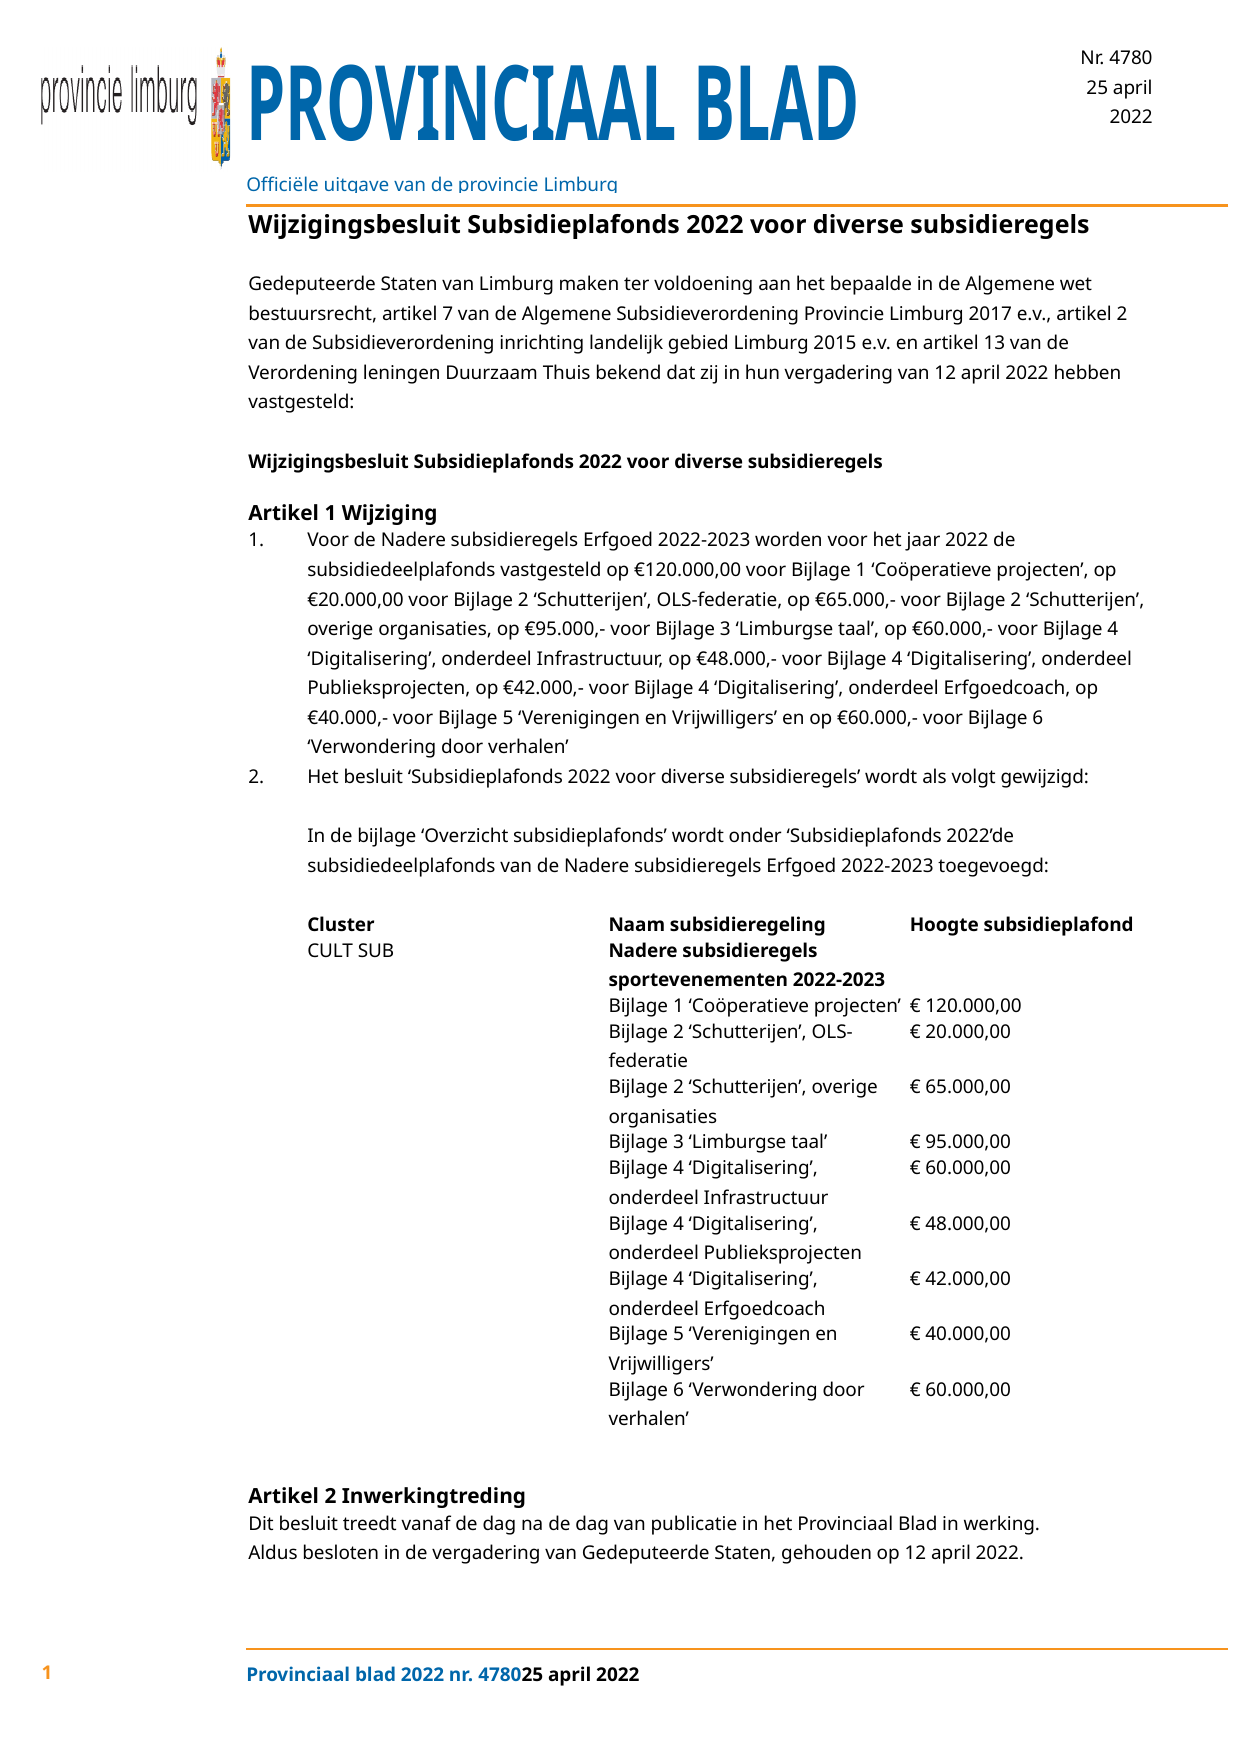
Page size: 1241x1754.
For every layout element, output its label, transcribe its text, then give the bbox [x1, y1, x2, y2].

text Artikel 2 Inwerkingtreding [248, 1482, 1152, 1510]
table_cell Nadere subsidieregels sportevenementen 2022-2023 [608, 937, 909, 992]
table_header Cluster [307, 911, 608, 937]
text Wijzigingsbesluit Subsidieplafonds 2022 voor diverse subsidieregels [248, 207, 1152, 241]
list Het besluit ‘Subsidieplafonds 2022 voor diverse subsidieregels’ wordt als volgt gewijzigd: [248, 763, 1152, 789]
table_cell Bijlage 2 ‘Schutterijen’, overige organisaties [608, 1074, 909, 1129]
table_cell Bijlage 4 ‘Digitalisering’, onderdeel Publieksprojecten [608, 1210, 909, 1265]
text Gedeputeerde Staten van Limburg maken ter voldoening aan het bepaalde in de Algemene wet bestuursrecht, artikel 7 van de Algemene Subsidieverordening Provincie Limburg 2017 e.v., artikel 2 van de Subsidieverordening inrichting landelijk gebied Limburg 2015 e.v. en artikel 13 van de Verordening leningen Duurzaam Thuis bekend dat zij in hun vergadering van 12 april 2022 hebben vastgesteld: [248, 270, 1152, 414]
table_cell € 42.000,00 [910, 1265, 1211, 1320]
table_cell € 60.000,00 [910, 1155, 1211, 1210]
table_cell € 48.000,00 [910, 1210, 1211, 1265]
table_cell CULT SUB [307, 937, 608, 1431]
table_cell Bijlage 1 ‘Coöperatieve projecten’ [608, 993, 909, 1018]
text Wijzigingsbesluit Subsidieplafonds 2022 voor diverse subsidieregels [248, 448, 1152, 473]
table_cell € 95.000,00 [910, 1129, 1211, 1154]
table_header Hoogte subsidieplafond [910, 911, 1211, 937]
text Dit besluit treedt vanaf de dag na de dag van publicatie in het Provinciaal Blad in werking. [248, 1510, 1152, 1536]
table_cell € 60.000,00 [910, 1376, 1211, 1431]
table_cell Bijlage 2 ‘Schutterijen’, OLS-federatie [608, 1018, 909, 1073]
table_cell € 120.000,00 [910, 993, 1211, 1018]
table_cell € 20.000,00 [910, 1018, 1211, 1073]
list Voor de Nadere subsidieregels Erfgoed 2022-2023 worden voor het jaar 2022 de subsidiedeelplafonds vastgesteld op €120.000,00 voor Bijlage 1 ‘Coöperatieve projecten’, op €20.000,00 voor Bijlage 2 ‘Schutterijen’, OLS-federatie, op €65.000,- voor Bijlage 2 ‘Schutterijen’, overige organisaties, op €95.000,- voor Bijlage 3 ‘Limburgse taal’, op €60.000,- voor Bijlage 4 ‘Digitalisering’, onderdeel Infrastructuur, op €48.000,- voor Bijlage 4 ‘Digitalisering’, onderdeel Publieksprojecten, op €42.000,- voor Bijlage 4 ‘Digitalisering’, onderdeel Erfgoedcoach, op €40.000,- voor Bijlage 5 ‘Verenigingen en Vrijwilligers’ en op €60.000,- voor Bijlage 6 ‘Verwondering door verhalen’ [248, 527, 1152, 759]
table_cell Bijlage 5 ‘Verenigingen en Vrijwilligers’ [608, 1320, 909, 1376]
picture [41, 47, 231, 172]
text Aldus besloten in de vergadering van Gedeputeerde Staten, gehouden op 12 april 2022. [248, 1539, 1152, 1565]
table_cell [910, 937, 1211, 992]
table_cell Bijlage 4 ‘Digitalisering’, onderdeel Erfgoedcoach [608, 1265, 909, 1320]
table_cell Bijlage 6 ‘Verwondering door verhalen’ [608, 1376, 909, 1431]
list In de bijlage ‘Overzicht subsidieplafonds’ wordt onder ‘Subsidieplafonds 2022’de subsidiedeelplafonds van de Nadere subsidieregels Erfgoed 2022-2023 toegevoegd: [248, 822, 1152, 878]
table_cell Bijlage 3 ‘Limburgse taal’ [608, 1129, 909, 1154]
table_header Naam subsidieregeling [608, 911, 909, 937]
table_cell € 40.000,00 [910, 1320, 1211, 1376]
text Artikel 1 Wijziging [248, 498, 1152, 527]
table_cell Bijlage 4 ‘Digitalisering’, onderdeel Infrastructuur [608, 1155, 909, 1210]
table_cell € 65.000,00 [910, 1074, 1211, 1129]
